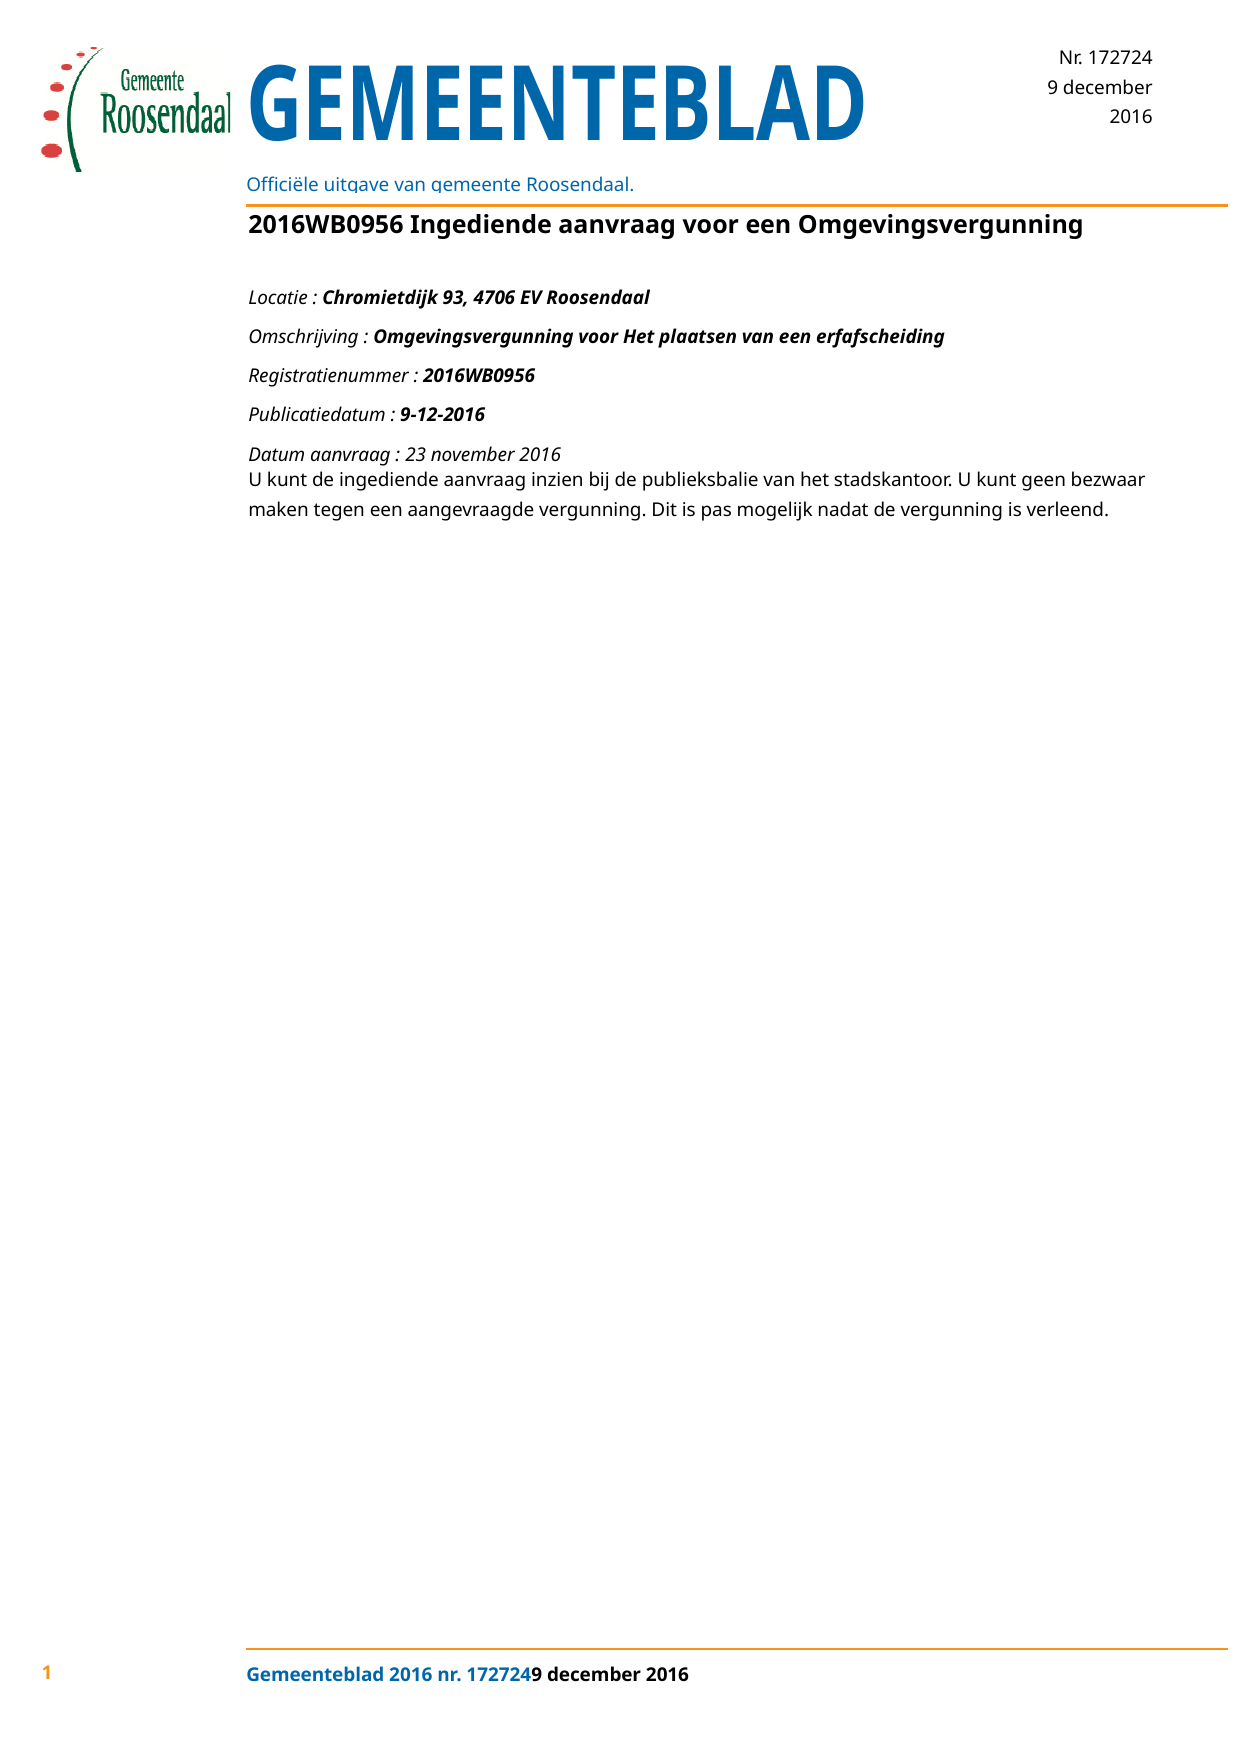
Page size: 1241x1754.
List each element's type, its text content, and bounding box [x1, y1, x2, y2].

text Omschrijving : Omgevingsvergunning voor Het plaatsen van een erfafscheiding [248, 323, 1152, 349]
text Locatie : Chromietdijk 93, 4706 EV Roosendaal [248, 284, 1152, 309]
text 2016WB0956 Ingediende aanvraag voor een Omgevingsvergunning [248, 207, 1152, 241]
text Publicatiedatum : 9-12-2016 [248, 402, 1152, 427]
text Registratienummer : 2016WB0956 [248, 362, 1152, 388]
text U kunt de ingediende aanvraag inzien bij de publieksbalie van het stadskantoor. U kunt geen bezwaar maken tegen een aangevraagde vergunning. Dit is pas mogelijk nadat de vergunning is verleend. [248, 467, 1152, 522]
picture [41, 47, 231, 172]
text Datum aanvraag : 23 november 2016 [248, 441, 1152, 467]
